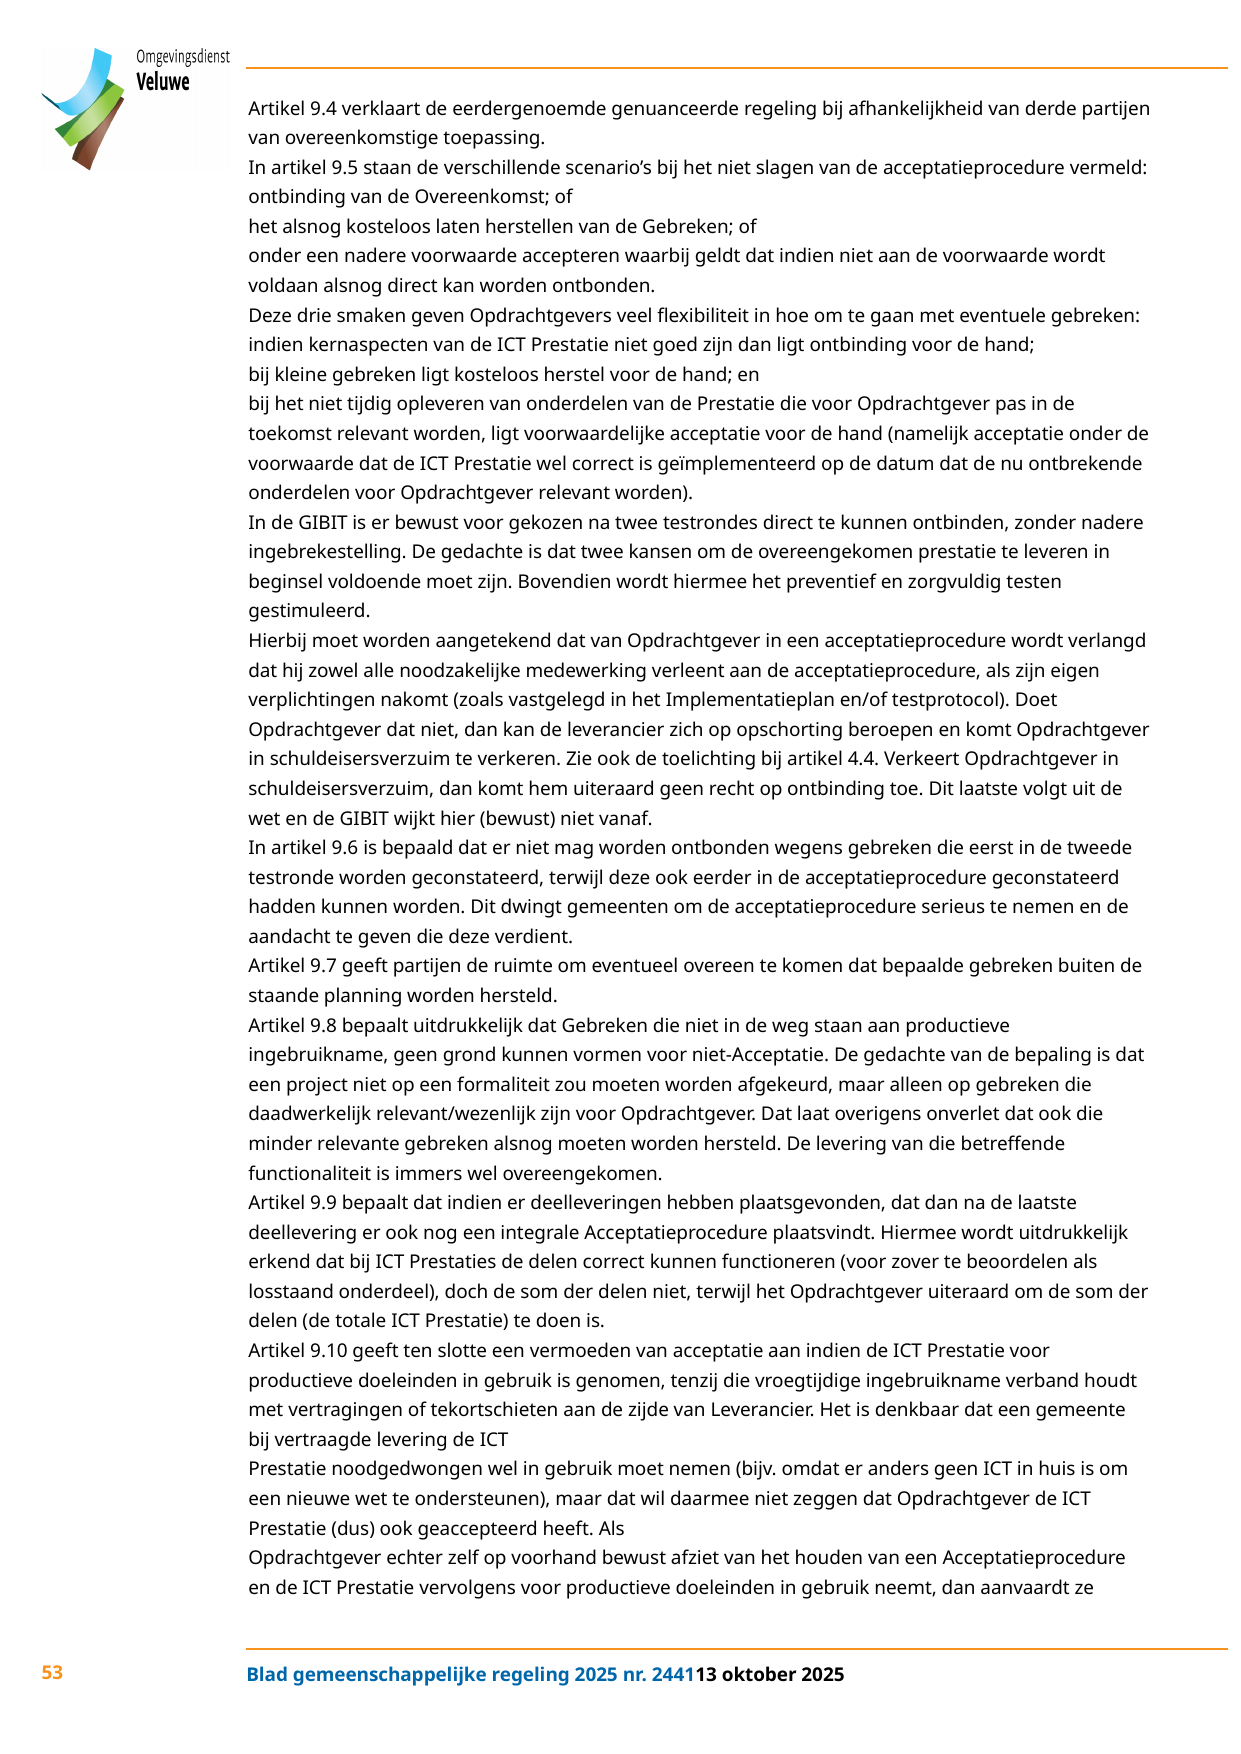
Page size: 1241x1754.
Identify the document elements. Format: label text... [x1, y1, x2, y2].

text Hierbij moet worden aangetekend dat van Opdrachtgever in een acceptatieprocedure wordt verlangd dat hij zowel alle noodzakelijke medewerking verleent aan de acceptatieprocedure, als zijn eigen verplichtingen nakomt (zoals vastgelegd in het Implementatieplan en/of testprotocol). Doet Opdrachtgever dat niet, dan kan de leverancier zich op opschorting beroepen en komt Opdrachtgever in schuldeisersverzuim te verkeren. Zie ook de toelichting bij artikel 4.4. Verkeert Opdrachtgever in schuldeisersverzuim, dan komt hem uiteraard geen recht op ontbinding toe. Dit laatste volgt uit de wet en de GIBIT wijkt hier (bewust) niet vanaf. [248, 627, 1152, 831]
text Artikel 9.7 geeft partijen de ruimte om eventueel overeen te komen dat bepaalde gebreken buiten de staande planning worden hersteld. [248, 953, 1152, 1008]
text In artikel 9.5 staan de verschillende scenario’s bij het niet slagen van de acceptatieprocedure vermeld: [248, 154, 1152, 180]
text In artikel 9.6 is bepaald dat er niet mag worden ontbonden wegens gebreken die eerst in de tweede testronde worden geconstateerd, terwijl deze ook eerder in de acceptatieprocedure geconstateerd hadden kunnen worden. Dit dwingt gemeenten om de acceptatieprocedure serieus te nemen en de aandacht te geven die deze verdient. [248, 834, 1152, 949]
text Artikel 9.10 geeft ten slotte een vermoeden van acceptatie aan indien de ICT Prestatie voor productieve doeleinden in gebruik is genomen, tenzij die vroegtijdige ingebruikname verband houdt met vertragingen of tekortschieten aan de zijde van Leverancier. Het is denkbaar dat een gemeente bij vertraagde levering de ICT [248, 1337, 1152, 1452]
text het alsnog kosteloos laten herstellen van de Gebreken; of [248, 213, 1152, 239]
text indien kernaspecten van de ICT Prestatie niet goed zijn dan ligt ontbinding voor de hand; [248, 331, 1152, 357]
text Artikel 9.4 verklaart de eerdergenoemde genuanceerde regeling bij afhankelijkheid van derde partijen van overeenkomstige toepassing. [248, 95, 1152, 150]
text Artikel 9.8 bepaalt uitdrukkelijk dat Gebreken die niet in de weg staan aan productieve ingebruikname, geen grond kunnen vormen voor niet-Acceptatie. De gedachte van de bepaling is dat een project niet op een formaliteit zou moeten worden afgekeurd, maar alleen op gebreken die daadwerkelijk relevant/wezenlijk zijn voor Opdrachtgever. Dat laat overigens onverlet dat ook die minder relevante gebreken alsnog moeten worden hersteld. De levering van die betreffende functionaliteit is immers wel overeengekomen. [248, 1012, 1152, 1186]
text Deze drie smaken geven Opdrachtgevers veel flexibiliteit in hoe om te gaan met eventuele gebreken: [248, 302, 1152, 328]
text In de GIBIT is er bewust voor gekozen na twee testrondes direct te kunnen ontbinden, zonder nadere ingebrekestelling. De gedachte is dat twee kansen om de overeengekomen prestatie te leveren in beginsel voldoende moet zijn. Bovendien wordt hiermee het preventief en zorgvuldig testen gestimuleerd. [248, 509, 1152, 623]
text Opdrachtgever echter zelf op voorhand bewust afziet van het houden van een Acceptatieprocedure en de ICT Prestatie vervolgens voor productieve doeleinden in gebruik neemt, dan aanvaardt ze [248, 1544, 1152, 1600]
text onder een nadere voorwaarde accepteren waarbij geldt dat indien niet aan de voorwaarde wordt voldaan alsnog direct kan worden ontbonden. [248, 243, 1152, 298]
text bij het niet tijdig opleveren van onderdelen van de Prestatie die voor Opdrachtgever pas in de toekomst relevant worden, ligt voorwaardelijke acceptatie voor de hand (namelijk acceptatie onder de voorwaarde dat de ICT Prestatie wel correct is geïmplementeerd op de datum dat de nu ontbrekende onderdelen voor Opdrachtgever relevant worden). [248, 391, 1152, 505]
text Prestatie noodgedwongen wel in gebruik moet nemen (bijv. omdat er anders geen ICT in huis is om een nieuwe wet te ondersteunen), maar dat wil daarmee niet zeggen dat Opdrachtgever de ICT Prestatie (dus) ook geaccepteerd heeft. Als [248, 1456, 1152, 1541]
text ontbinding van de Overeenkomst; of [248, 183, 1152, 209]
text Artikel 9.9 bepaalt dat indien er deelleveringen hebben plaatsgevonden, dat dan na de laatste deellevering er ook nog een integrale Acceptatieprocedure plaatsvindt. Hiermee wordt uitdrukkelijk erkend dat bij ICT Prestaties de delen correct kunnen functioneren (voor zover te beoordelen als losstaand onderdeel), doch de som der delen niet, terwijl het Opdrachtgever uiteraard om de som der delen (de totale ICT Prestatie) te doen is. [248, 1189, 1152, 1333]
picture [41, 47, 231, 172]
text bij kleine gebreken ligt kosteloos herstel voor de hand; en [248, 361, 1152, 387]
